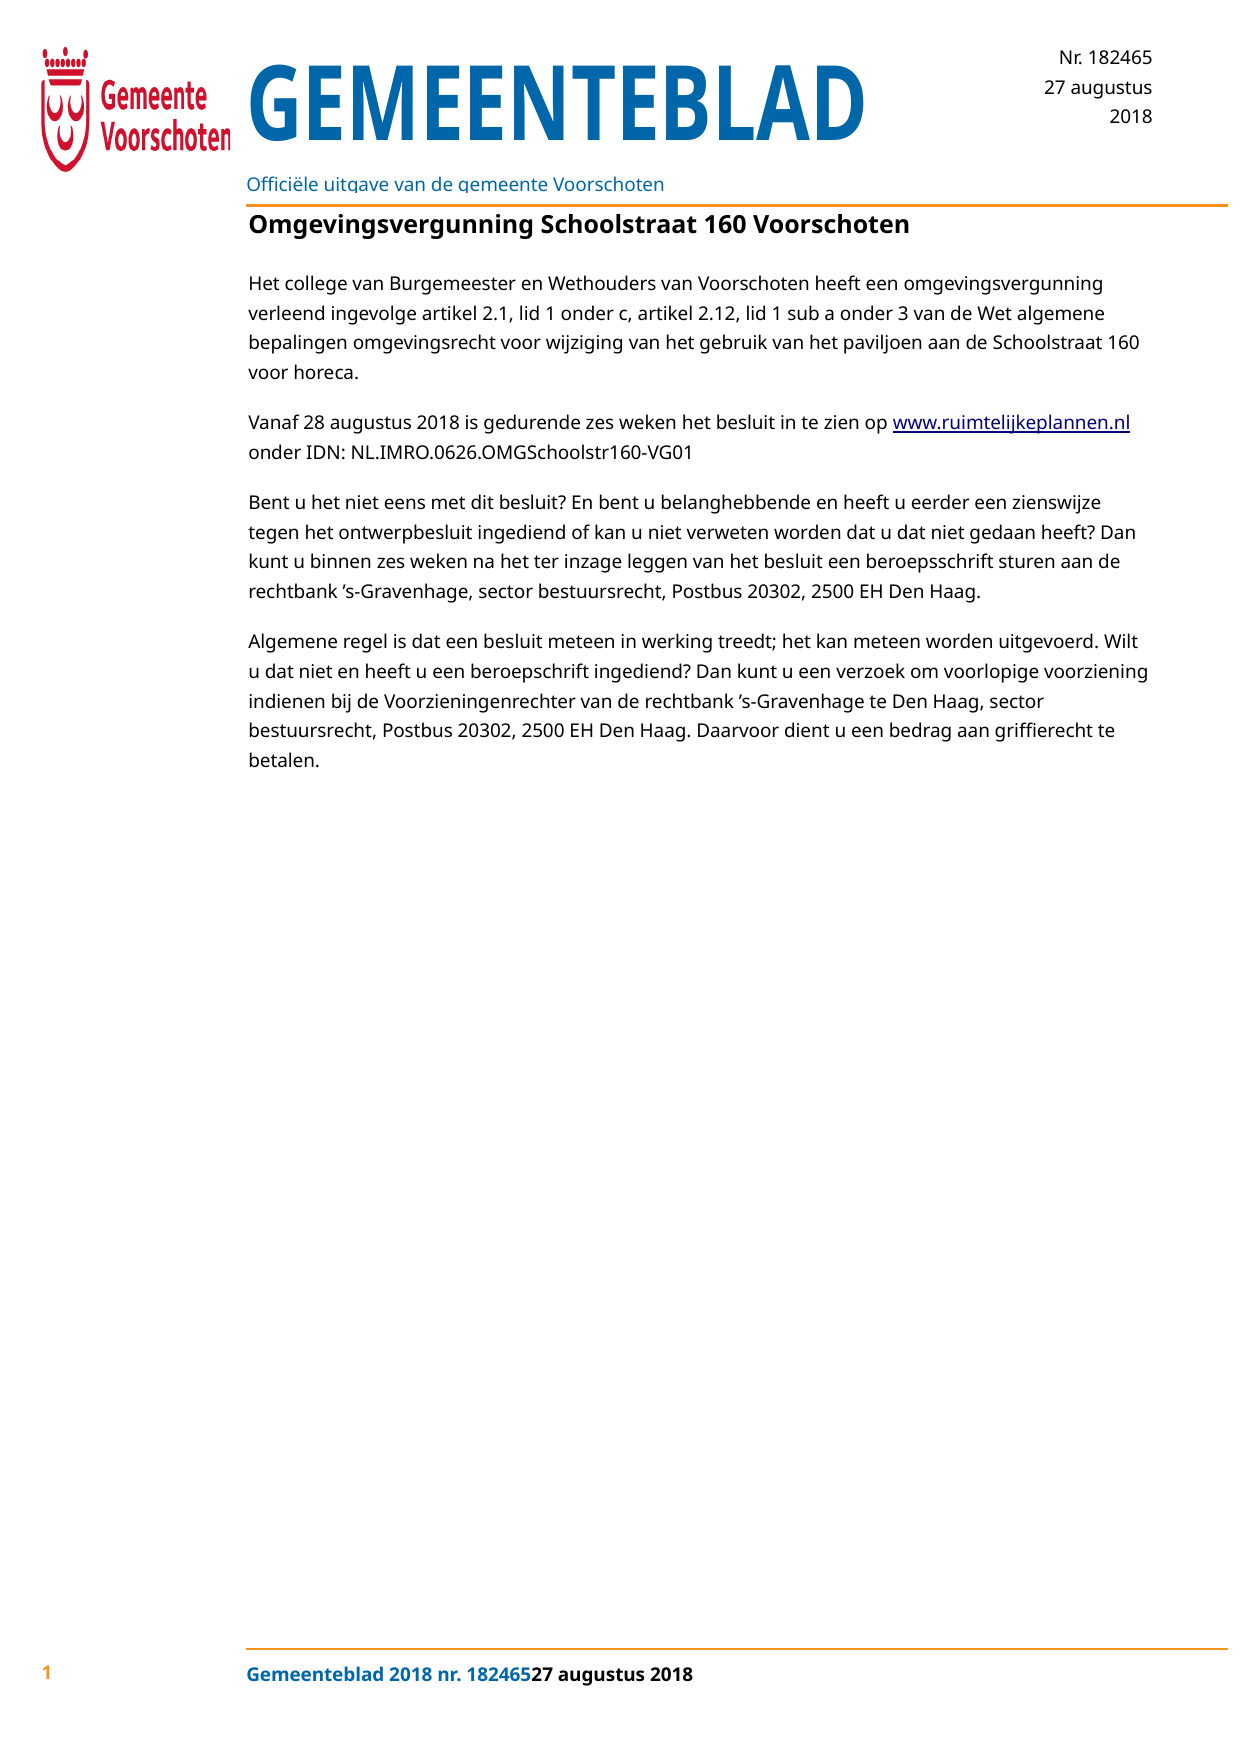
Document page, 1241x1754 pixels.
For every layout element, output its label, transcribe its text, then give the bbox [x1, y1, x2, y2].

text Omgevingsvergunning Schoolstraat 160 Voorschoten [248, 207, 1152, 241]
text Het college van Burgemeester en Wethouders van Voorschoten heeft een omgevingsvergunning verleend ingevolge artikel 2.1, lid 1 onder c, artikel 2.12, lid 1 sub a onder 3 van de Wet algemene bepalingen omgevingsrecht voor wijziging van het gebruik van het paviljoen aan de Schoolstraat 160 voor horeca. [248, 270, 1152, 385]
text Algemene regel is dat een besluit meteen in werking treedt; het kan meteen worden uitgevoerd. Wilt u dat niet en heeft u een beroepschrift ingediend? Dan kunt u een verzoek om voorlopige voorziening indienen bij de Voorzieningenrechter van de rechtbank ’s-Gravenhage te Den Haag, sector bestuursrecht, Postbus 20302, 2500 EH Den Haag. Daarvoor dient u een bedrag aan griffierecht te betalen. [248, 629, 1152, 773]
text Bent u het niet eens met dit besluit? En bent u belanghebbende en heeft u eerder een zienswijze tegen het ontwerpbesluit ingediend of kan u niet verweten worden dat u dat niet gedaan heeft? Dan kunt u binnen zes weken na het ter inzage leggen van het besluit een beroepsschrift sturen aan de rechtbank ’s-Gravenhage, sector bestuursrecht, Postbus 20302, 2500 EH Den Haag. [248, 489, 1152, 604]
text Vanaf 28 augustus 2018 is gedurende zes weken het besluit in te zien op www.ruimtelijkeplannen.nl onder IDN: NL.IMRO.0626.OMGSchoolstr160-VG01 [248, 409, 1152, 465]
picture [41, 47, 231, 172]
